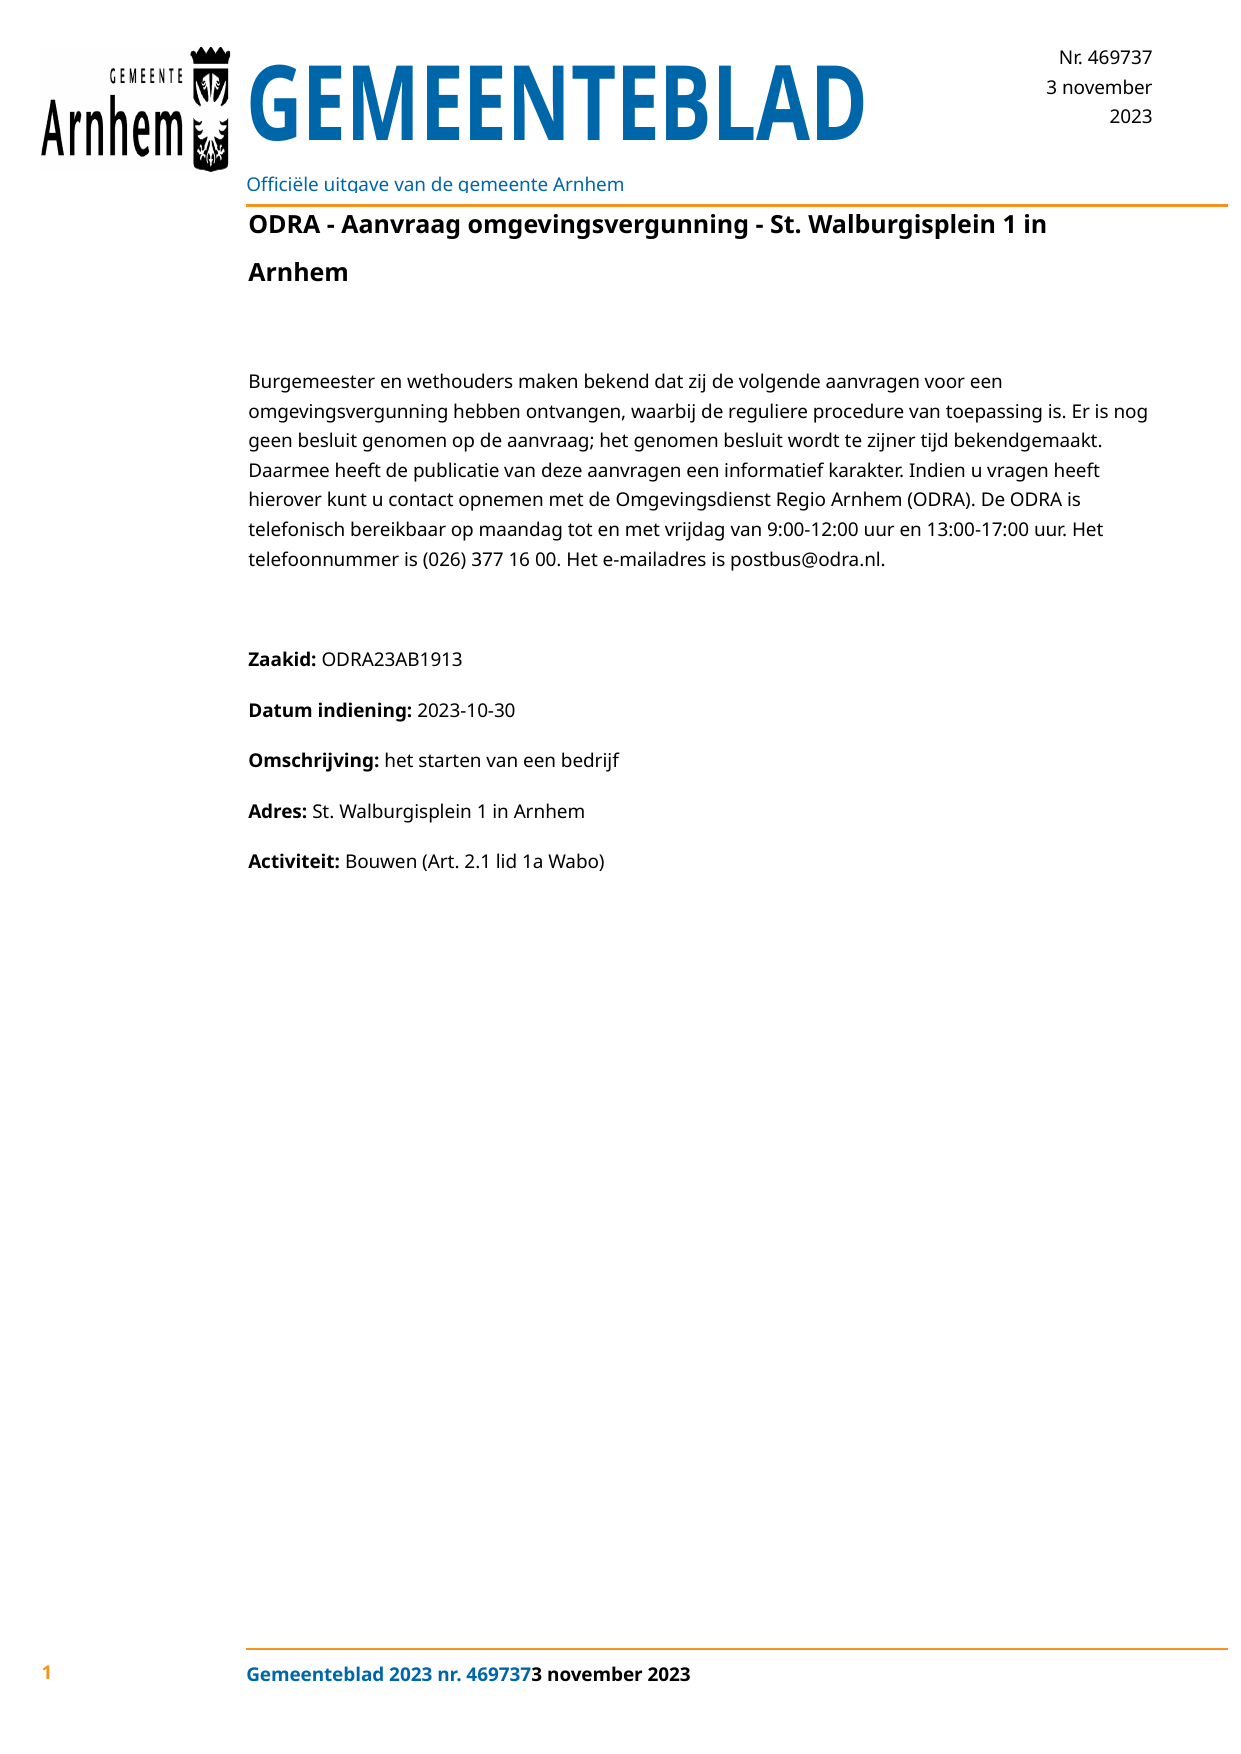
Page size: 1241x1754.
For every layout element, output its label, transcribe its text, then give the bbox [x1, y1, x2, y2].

text Omschrijving: het starten van een bedrijf [248, 747, 1152, 773]
text Adres: St. Walburgisplein 1 in Arnhem [248, 798, 1152, 824]
text Zaakid: ODRA23AB1913 [248, 647, 1152, 672]
text Datum indiening: 2023-10-30 [248, 697, 1152, 723]
text ODRA - Aanvraag omgevingsvergunning - St. Walburgisplein 1 in Arnhem [248, 207, 1152, 288]
text Burgemeester en wethouders maken bekend dat zij de volgende aanvragen voor een omgevingsvergunning hebben ontvangen, waarbij de reguliere procedure van toepassing is. Er is nog geen besluit genomen op de aanvraag; het genomen besluit wordt te zijner tijd bekendgemaakt. Daarmee heeft de publicatie van deze aanvragen een informatief karakter. Indien u vragen heeft hierover kunt u contact opnemen met de Omgevingsdienst Regio Arnhem (ODRA). De ODRA is telefonisch bereikbaar op maandag tot en met vrijdag van 9:00-12:00 uur en 13:00-17:00 uur. Het telefoonnummer is (026) 377 16 00. Het e-mailadres is postbus@odra.nl. [248, 368, 1152, 572]
text Activiteit: Bouwen (Art. 2.1 lid 1a Wabo) [248, 848, 1152, 874]
picture [41, 47, 231, 172]
